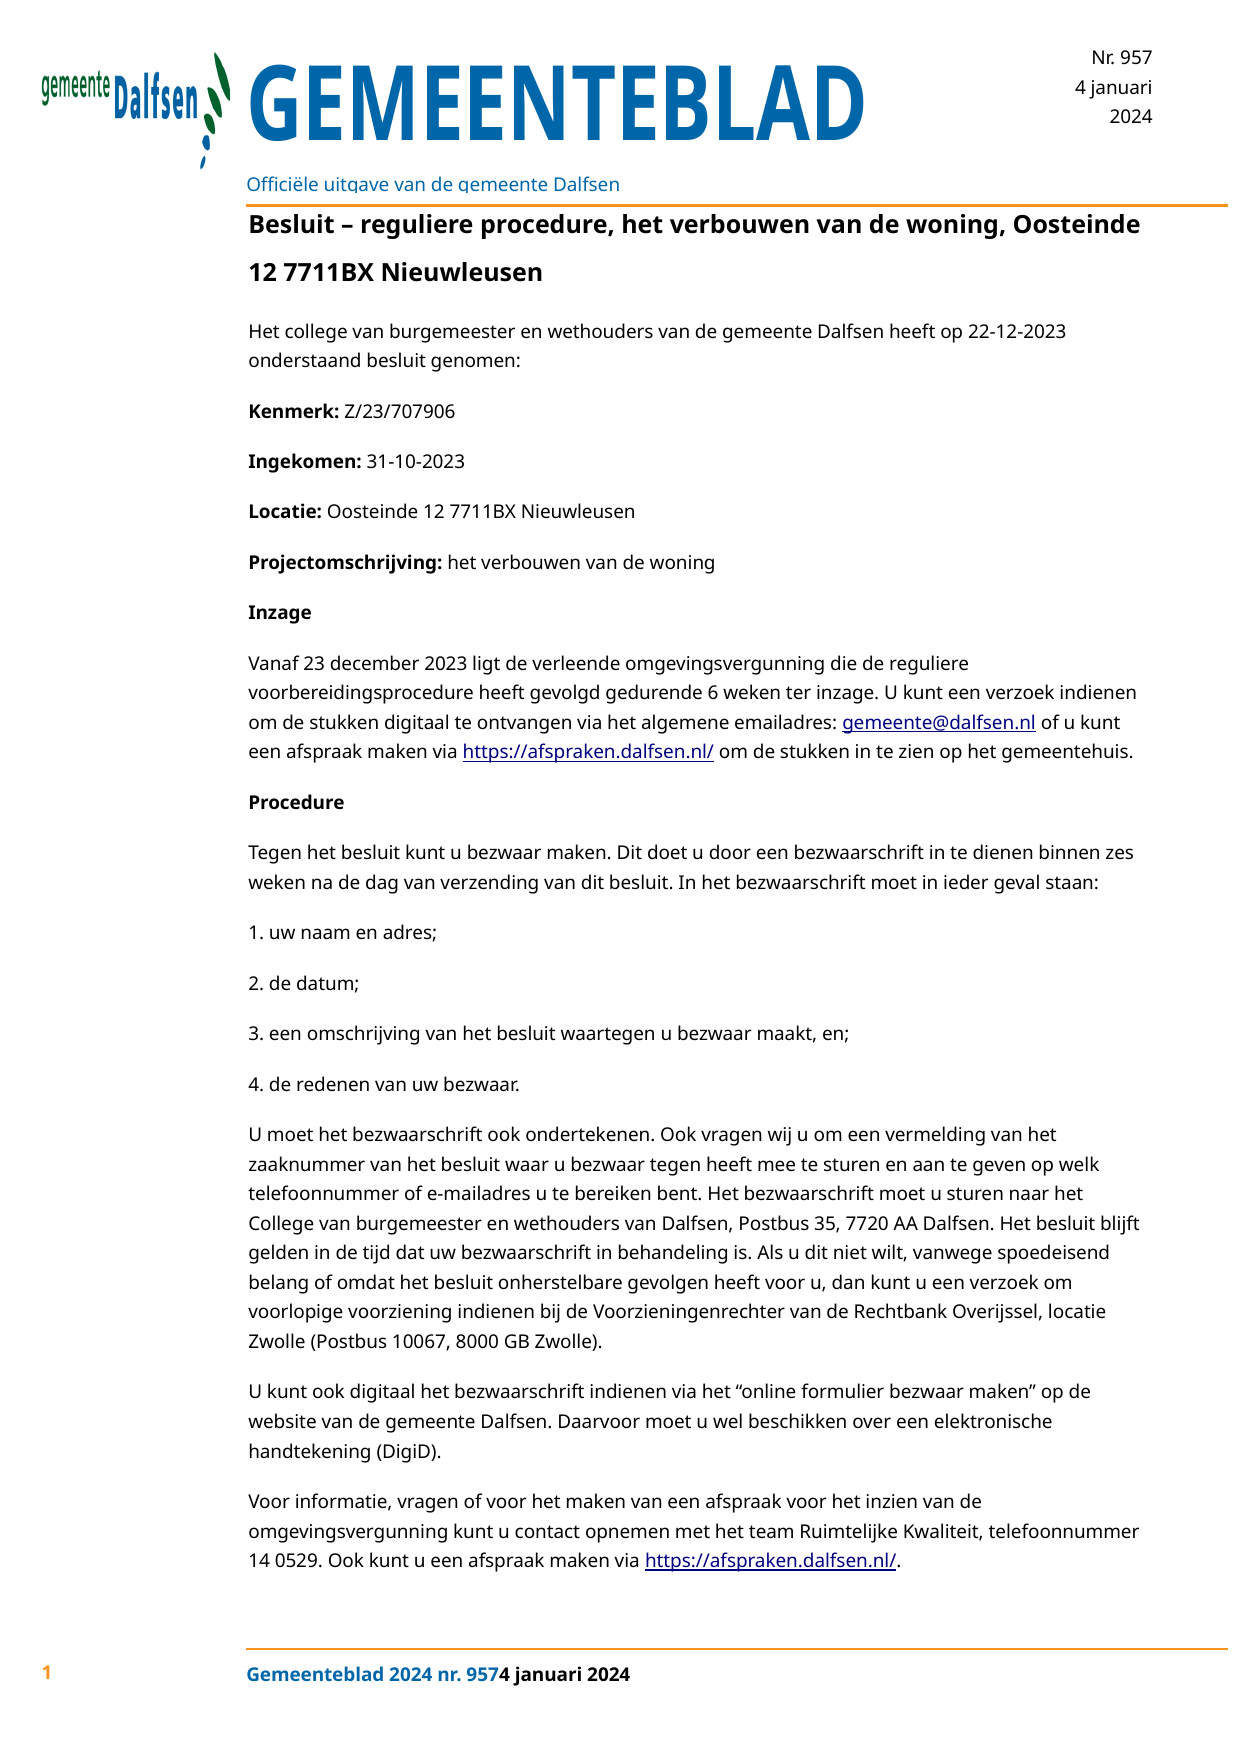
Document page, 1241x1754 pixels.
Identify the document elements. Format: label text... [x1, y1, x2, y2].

text 3. een omschrijving van het besluit waartegen u bezwaar maakt, en; [248, 1020, 1152, 1046]
text Procedure [248, 789, 1152, 815]
text Ingekomen: 31-10-2023 [248, 448, 1152, 474]
text Besluit – reguliere procedure, het verbouwen van de woning, Oosteinde 12 7711BX Nieuwleusen [248, 207, 1152, 288]
text Het college van burgemeester en wethouders van de gemeente Dalfsen heeft op 22-12-2023 onderstaand besluit genomen: [248, 318, 1152, 373]
text U kunt ook digitaal het bezwaarschrift indienen via het “online formulier bezwaar maken” op de website van de gemeente Dalfsen. Daarvoor moet u wel beschikken over een elektronische handtekening (DigiD). [248, 1379, 1152, 1464]
text 4. de redenen van uw bezwaar. [248, 1071, 1152, 1097]
text Projectomschrijving: het verbouwen van de woning [248, 549, 1152, 575]
text Vanaf 23 december 2023 ligt de verleende omgevingsvergunning die de reguliere voorbereidingsprocedure heeft gevolgd gedurende 6 weken ter inzage. U kunt een verzoek indienen om de stukken digitaal te ontvangen via het algemene emailadres: gemeente@dalfsen.nl of u kunt een afspraak maken via https://afspraken.dalfsen.nl/ om de stukken in te zien op het gemeentehuis. [248, 650, 1152, 764]
text 2. de datum; [248, 970, 1152, 996]
text Locatie: Oosteinde 12 7711BX Nieuwleusen [248, 499, 1152, 524]
text 1. uw naam en adres; [248, 919, 1152, 945]
text Voor informatie, vragen of voor het maken van een afspraak voor het inzien van de omgevingsvergunning kunt u contact opnemen met het team Ruimtelijke Kwaliteit, telefoonnummer 14 0529. Ook kunt u een afspraak maken via https://afspraken.dalfsen.nl/. [248, 1488, 1152, 1573]
text Inzage [248, 599, 1152, 625]
text U moet het bezwaarschrift ook ondertekenen. Ook vragen wij u om een vermelding van het zaaknummer van het besluit waar u bezwaar tegen heeft mee te sturen en aan te geven op welk telefoonnummer of e-mailadres u te bereiken bent. Het bezwaarschrift moet u sturen naar het College van burgemeester en wethouders van Dalfsen, Postbus 35, 7720 AA Dalfsen. Het besluit blijft gelden in de tijd dat uw bezwaarschrift in behandeling is. Als u dit niet wilt, vanwege spoedeisend belang of omdat het besluit onherstelbare gevolgen heeft voor u, dan kunt u een verzoek om voorlopige voorziening indienen bij de Voorzieningenrechter van de Rechtbank Overijssel, locatie Zwolle (Postbus 10067, 8000 GB Zwolle). [248, 1121, 1152, 1354]
picture [41, 47, 231, 172]
text Kenmerk: Z/23/707906 [248, 398, 1152, 424]
text Tegen het besluit kunt u bezwaar maken. Dit doet u door een bezwaarschrift in te dienen binnen zes weken na de dag van verzending van dit besluit. In het bezwaarschrift moet in ieder geval staan: [248, 839, 1152, 895]
